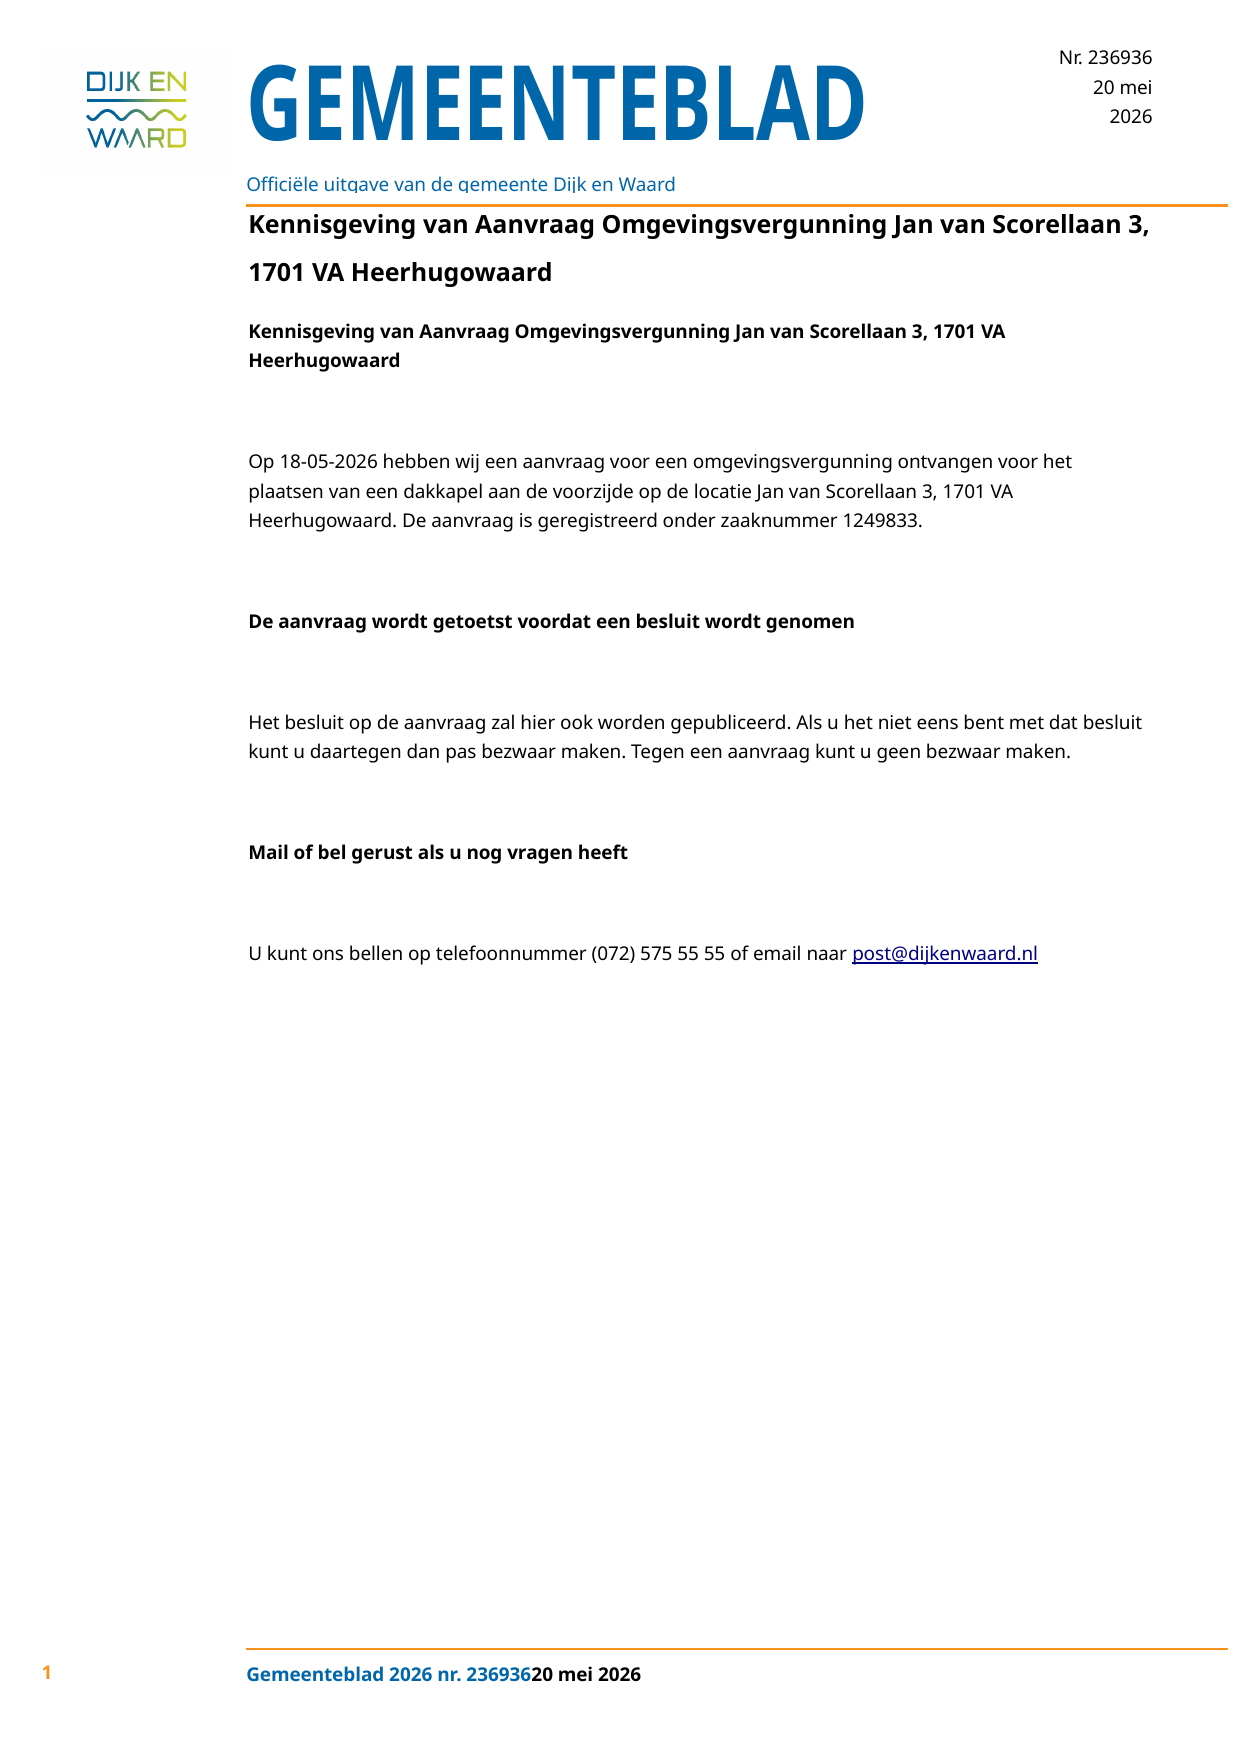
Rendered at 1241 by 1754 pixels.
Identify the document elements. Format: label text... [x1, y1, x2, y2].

text Kennisgeving van Aanvraag Omgevingsvergunning Jan van Scorellaan 3, 1701 VA Heerhugowaard [248, 207, 1152, 288]
text De aanvraag wordt getoetst voordat een besluit wordt genomen [248, 608, 1152, 634]
text Op 18-05-2026 hebben wij een aanvraag voor een omgevingsvergunning ontvangen voor het plaatsen van een dakkapel aan de voorzijde op de locatie Jan van Scorellaan 3, 1701 VA Heerhugowaard. De aanvraag is geregistreerd onder zaaknummer 1249833. [248, 448, 1152, 533]
text Kennisgeving van Aanvraag Omgevingsvergunning Jan van Scorellaan 3, 1701 VA Heerhugowaard [248, 318, 1152, 373]
text U kunt ons bellen op telefoonnummer (072) 575 55 55 of email naar post@dijkenwaard.nl [248, 940, 1152, 966]
text Het besluit op de aanvraag zal hier ook worden gepubliceerd. Als u het niet eens bent met dat besluit kunt u daartegen dan pas bezwaar maken. Tegen een aanvraag kunt u geen bezwaar maken. [248, 709, 1152, 764]
picture [41, 47, 231, 172]
text Mail of bel gerust als u nog vragen heeft [248, 839, 1152, 865]
